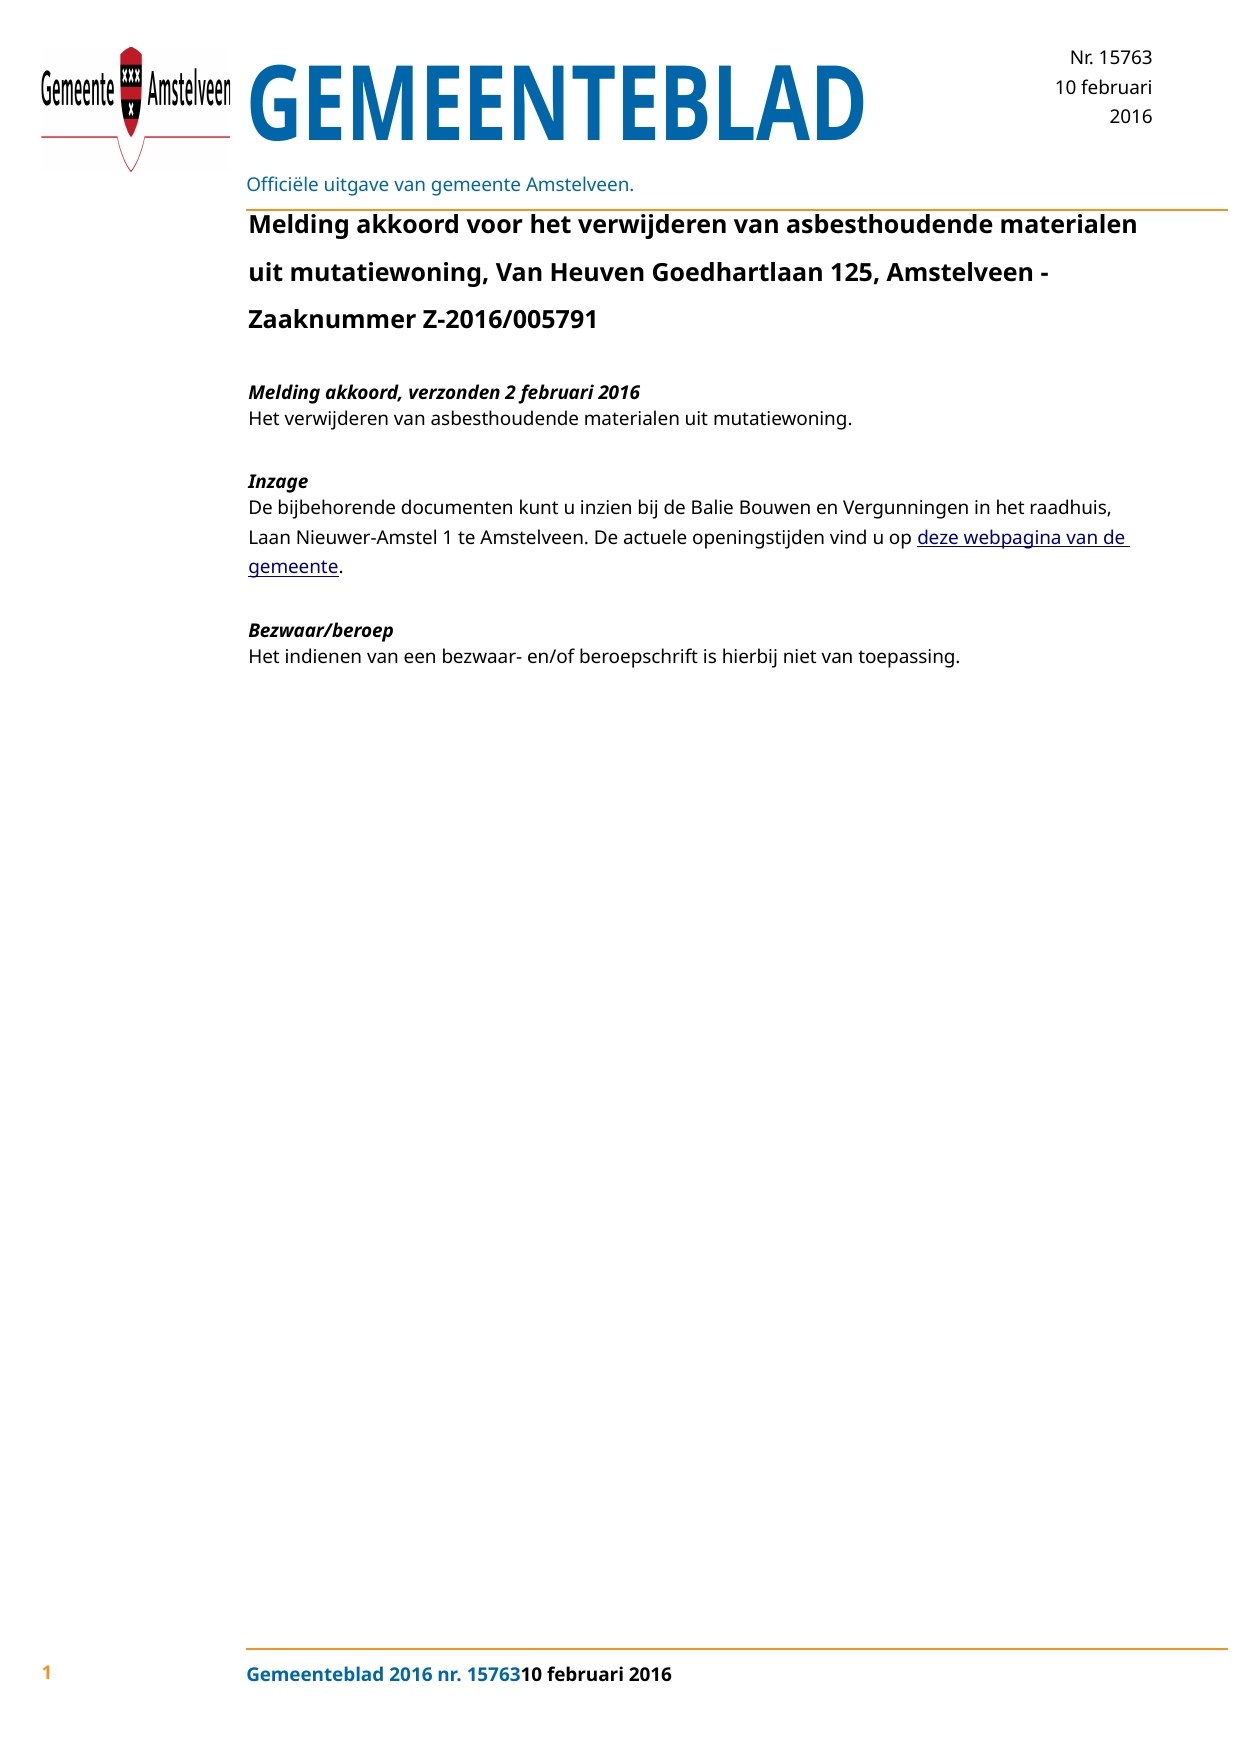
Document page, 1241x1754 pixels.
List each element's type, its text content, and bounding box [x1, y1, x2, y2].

text Bezwaar/beroep [248, 618, 1152, 643]
text Melding akkoord voor het verwijderen van asbesthoudende materialen uit mutatiewoning, Van Heuven Goedhartlaan 125, Amstelveen - Zaaknummer Z-2016/005791 [248, 211, 1152, 336]
text Het indienen van een bezwaar- en/of beroepschrift is hierbij niet van toepassing. [248, 643, 1152, 669]
picture [41, 47, 231, 172]
text Het verwijderen van asbesthoudende materialen uit mutatiewoning. [248, 405, 1152, 431]
text Melding akkoord, verzonden 2 februari 2016 [248, 379, 1152, 405]
text De bijbehorende documenten kunt u inzien bij de Balie Bouwen en Vergunningen in het raadhuis, Laan Nieuwer-Amstel 1 te Amstelveen. De actuele openingstijden vind u op deze webpagina van de gemeente. [248, 494, 1152, 579]
text Inzage [248, 469, 1152, 494]
